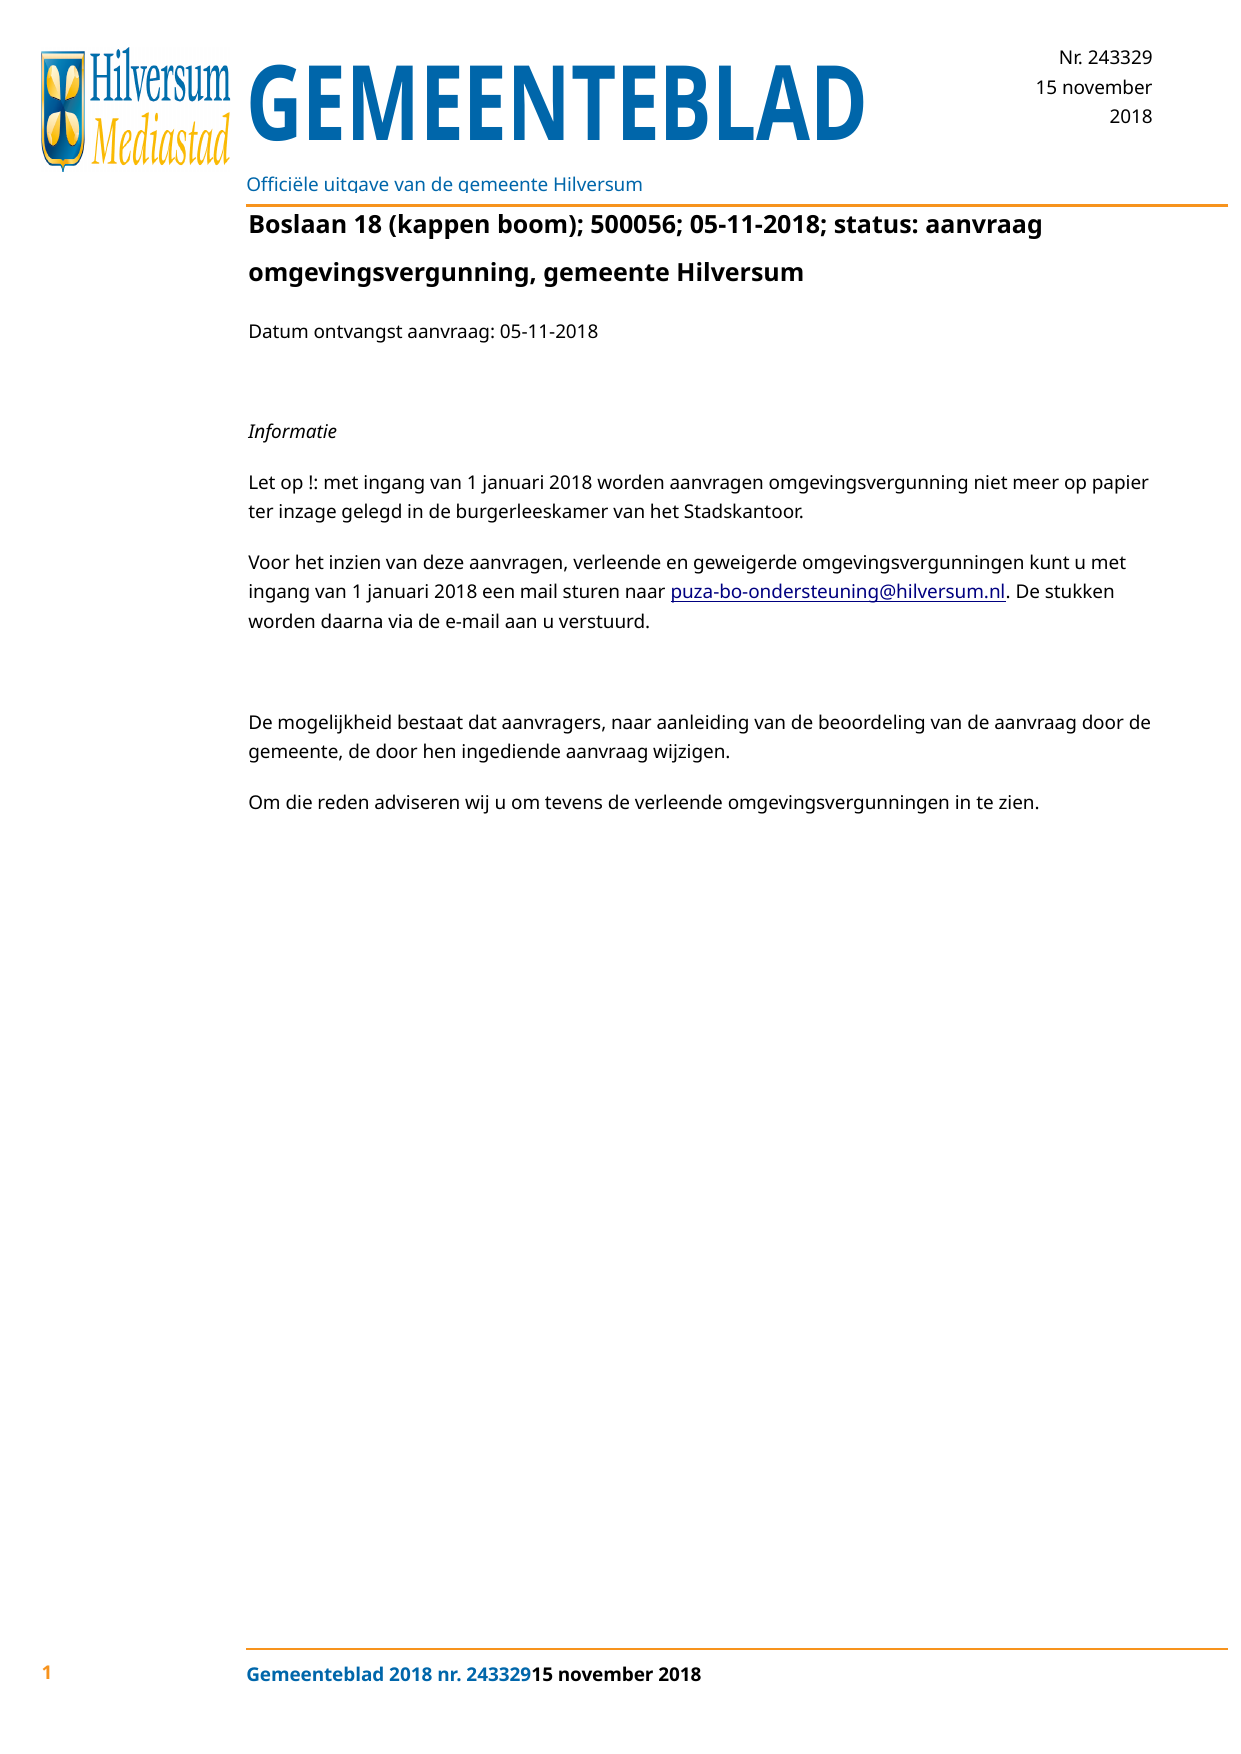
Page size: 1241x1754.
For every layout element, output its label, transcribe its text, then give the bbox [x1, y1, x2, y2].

text De mogelijkheid bestaat dat aanvragers, naar aanleiding van de beoordeling van de aanvraag door de gemeente, de door hen ingediende aanvraag wijzigen. [248, 709, 1152, 764]
text Boslaan 18 (kappen boom); 500056; 05-11-2018; status: aanvraag omgevingsvergunning, gemeente Hilversum [248, 207, 1152, 288]
text Informatie [248, 419, 1152, 444]
text Om die reden adviseren wij u om tevens de verleende omgevingsvergunningen in te zien. [248, 789, 1152, 815]
picture [41, 47, 231, 172]
text Voor het inzien van deze aanvragen, verleende en geweigerde omgevingsvergunningen kunt u met ingang van 1 januari 2018 een mail sturen naar puza-bo-ondersteuning@hilversum.nl. De stukken worden daarna via de e-mail aan u verstuurd. [248, 549, 1152, 634]
text Datum ontvangst aanvraag: 05-11-2018 [248, 318, 1152, 344]
text Let op !: met ingang van 1 januari 2018 worden aanvragen omgevingsvergunning niet meer op papier ter inzage gelegd in de burgerleeskamer van het Stadskantoor. [248, 469, 1152, 524]
